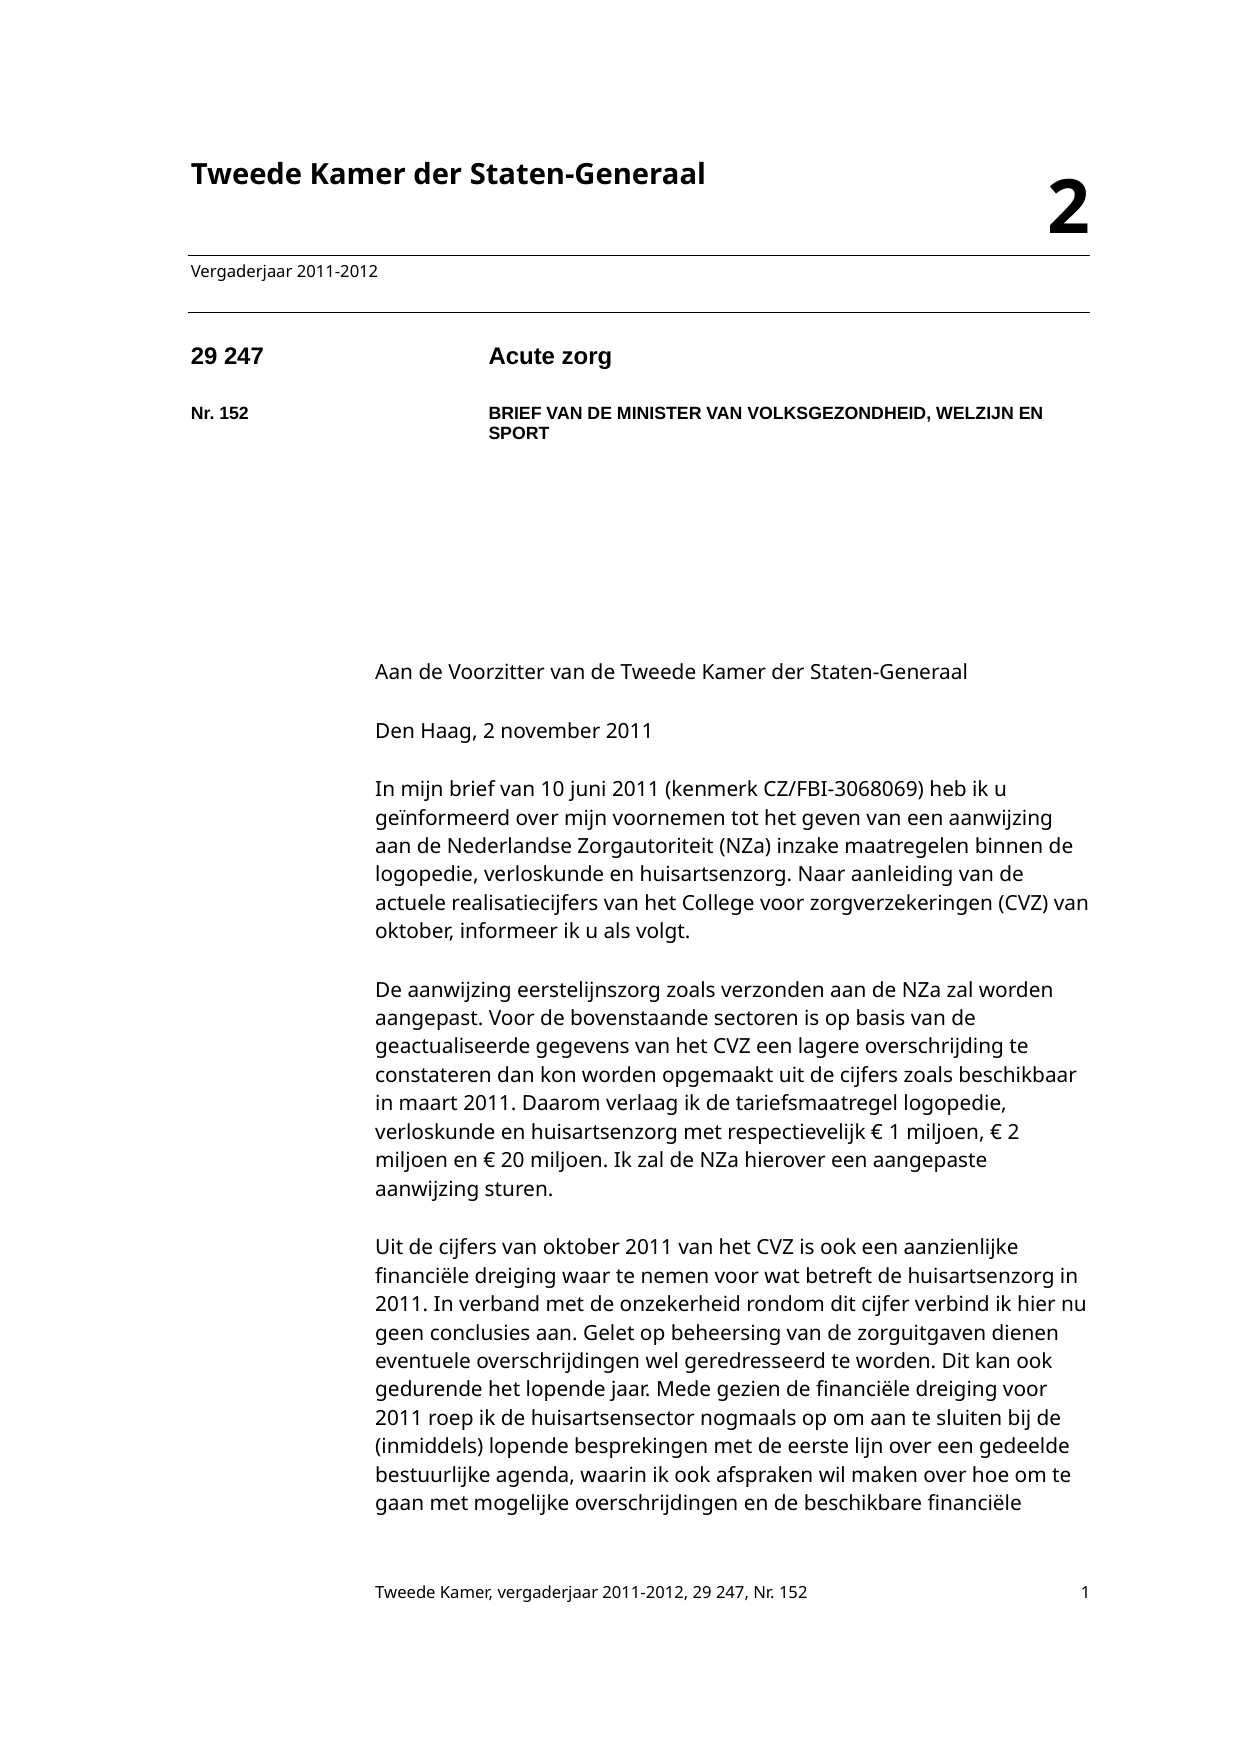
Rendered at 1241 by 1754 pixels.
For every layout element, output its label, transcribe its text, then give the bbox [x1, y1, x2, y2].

text De aanwijzing eerstelijnszorg zoals verzonden aan de NZa zal worden aangepast. Voor de bovenstaande sectoren is op basis van de geactualiseerde gegevens van het CVZ een lagere overschrijding te constateren dan kon worden opgemaakt uit de cijfers zoals beschikbaar in maart 2011. Daarom verlaag ik de tariefsmaatregel logopedie, verloskunde en huisartsenzorg met respectievelijk € 1 miljoen, € 2 miljoen en € 20 miljoen. Ik zal de NZa hierover een aangepaste aanwijzing sturen. [375, 975, 1090, 1202]
table_cell Vergaderjaar 2011-2012 [188, 256, 485, 312]
text Uit de cijfers van oktober 2011 van het CVZ is ook een aanzienlijke financiële dreiging waar te nemen voor wat betreft de huisartsenzorg in 2011. In verband met de onzekerheid rondom dit cijfer verbind ik hier nu geen conclusies aan. Gelet op beheersing van de zorguitgaven dienen eventuele overschrijdingen wel geredresseerd te worden. Dit kan ook gedurende het lopende jaar. Mede gezien de financiële dreiging voor 2011 roep ik de huisartsensector nogmaals op om aan te sluiten bij de (inmiddels) lopende besprekingen met de eerste lijn over een gedeelde bestuurlijke agenda, waarin ik ook afspraken wil maken over hoe om te gaan met mogelijke overschrijdingen en de beschikbare financiële [375, 1232, 1090, 1517]
table_cell [188, 313, 485, 339]
table_cell 29 247 [188, 339, 485, 399]
text In mijn brief van 10 juni 2011 (kenmerk CZ/FBI-3068069) heb ik u geïnformeerd over mijn voornemen tot het geven van een aanwijzing aan de Nederlandse Zorgautoriteit (NZa) inzake maatregelen binnen de logopedie, verloskunde en huisartsenzorg. Naar aanleiding van de actuele realisatiecijfers van het College voor zorgverzekeringen (CVZ) van oktober, informeer ik u als volgt. [375, 774, 1090, 945]
table_cell Acute zorg [485, 339, 1090, 399]
table_cell [485, 313, 1090, 339]
table_cell [485, 256, 1090, 312]
table_cell Nr. 152 [188, 399, 485, 539]
text Den Haag, 2 november 2011 [375, 716, 1090, 744]
text Aan de Voorzitter van de Tweede Kamer der Staten-Generaal [375, 657, 1090, 686]
table_cell BRIEF VAN DE MINISTER VAN VOLKSGEZONDHEID, WELZIJN EN SPORT [485, 399, 1090, 539]
table_header Tweede Kamer der Staten-Generaal [188, 150, 909, 255]
table_header 2 [910, 150, 1090, 255]
